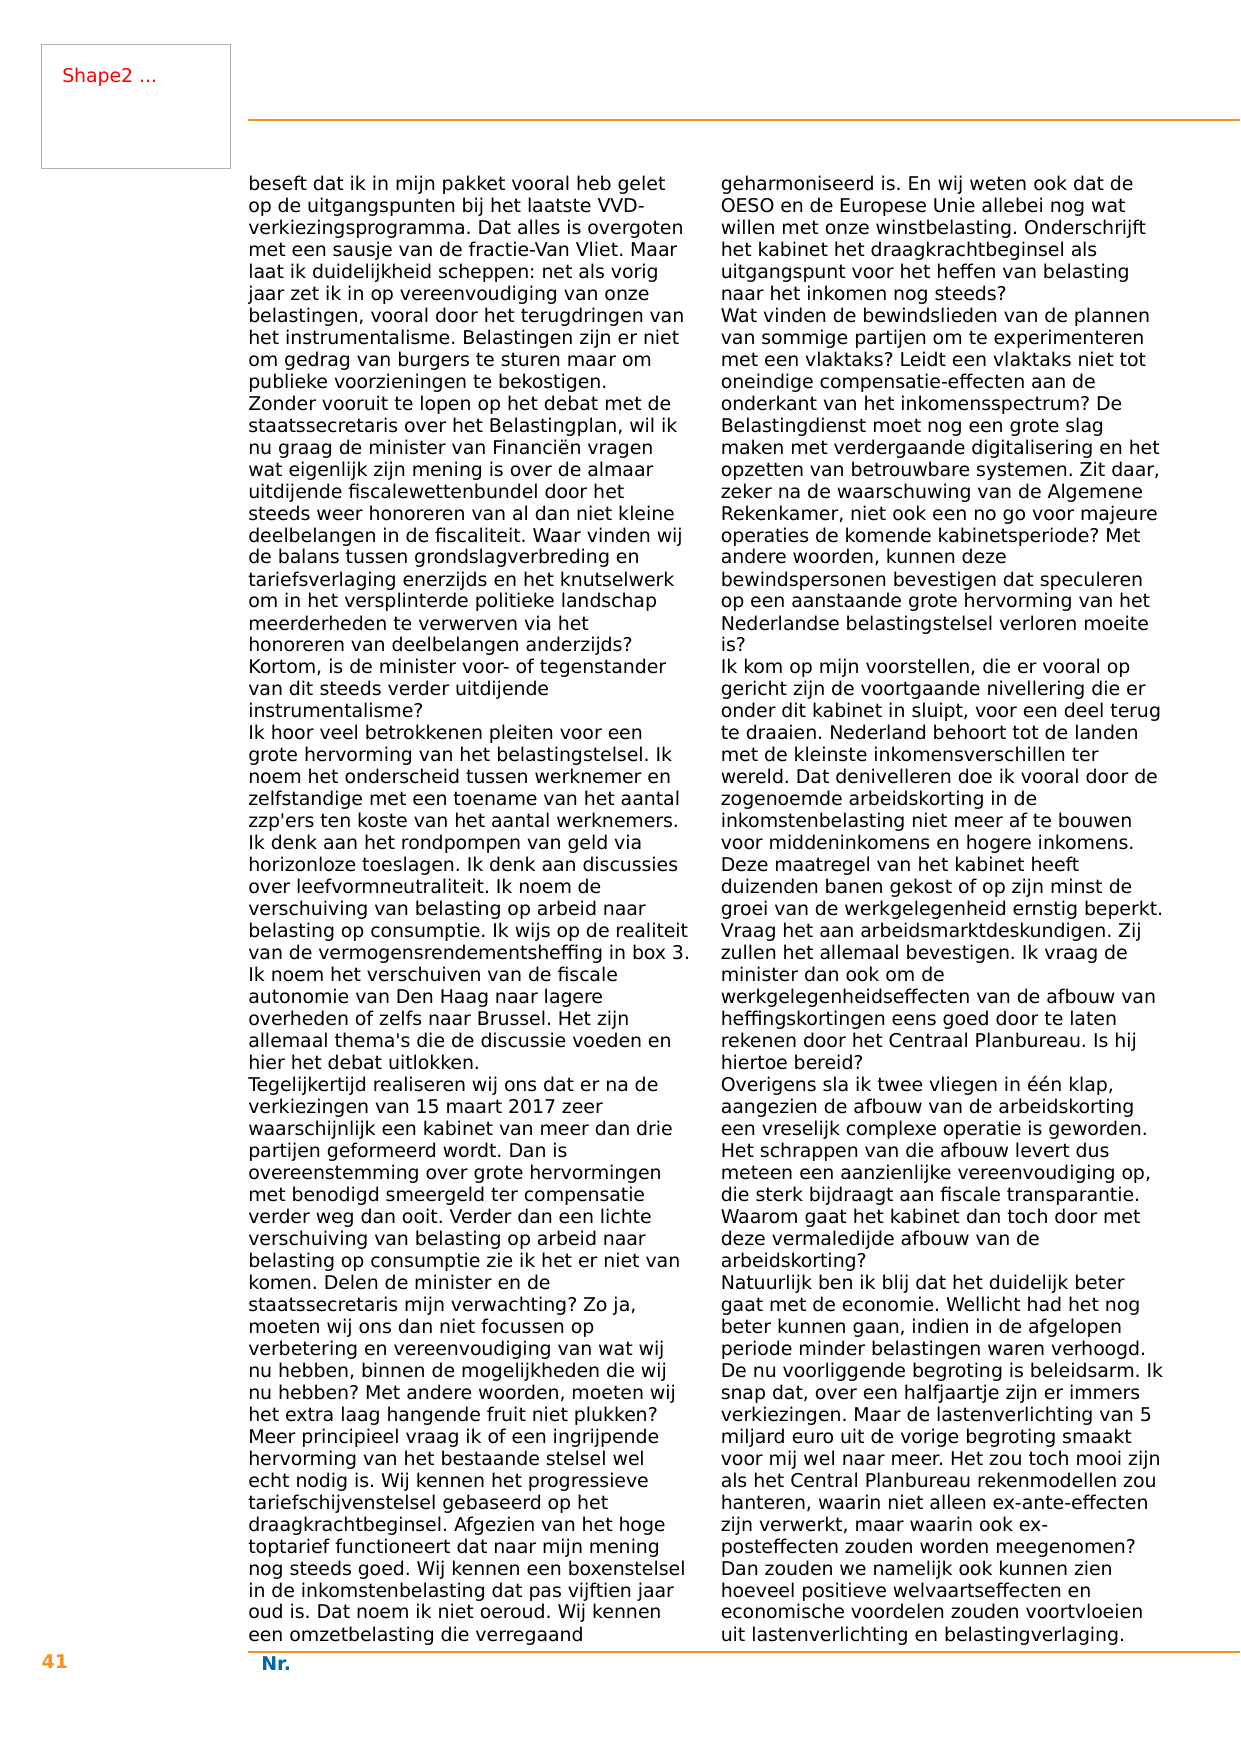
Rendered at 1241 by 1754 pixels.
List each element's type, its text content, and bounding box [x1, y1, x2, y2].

text geharmoniseerd is. En wij weten ook dat de OESO en de Europese Unie allebei nog wat willen met onze winstbelasting. Onderschrijft het kabinet het draagkrachtbeginsel als uitgangspunt voor het heffen van belasting naar het inkomen nog steeds? [721, 173, 1163, 305]
text Zonder vooruit te lopen op het debat met de staatssecretaris over het Belastingplan, wil ik nu graag de minister van Financiën vragen wat eigenlijk zijn mening is over de almaar uitdijende fiscalewettenbundel door het steeds weer honoreren van al dan niet kleine deelbelangen in de fiscaliteit. Waar vinden wij de balans tussen grondslagverbreding en tariefsverlaging enerzijds en het knutselwerk om in het versplinterde politieke landschap meerderheden te verwerven via het honoreren van deelbelangen anderzijds? Kortom, is de minister voor- of tegenstander van dit steeds verder uitdijende instrumentalisme? [248, 393, 691, 722]
text Wat vinden de bewindslieden van de plannen van sommige partijen om te experimenteren met een vlaktaks? Leidt een vlaktaks niet tot oneindige compensatie-effecten aan de onderkant van het inkomensspectrum? De Belastingdienst moet nog een grote slag maken met verdergaande digitalisering en het opzetten van betrouwbare systemen. Zit daar, zeker na de waarschuwing van de Algemene Rekenkamer, niet ook een no go voor majeure operaties de komende kabinetsperiode? Met andere woorden, kunnen deze bewindspersonen bevestigen dat speculeren op een aanstaande grote hervorming van het Nederlandse belastingstelsel verloren moeite is? [721, 305, 1163, 656]
text Overigens sla ik twee vliegen in één klap, aangezien de afbouw van de arbeidskorting een vreselijk complexe operatie is geworden. Het schrappen van die afbouw levert dus meteen een aanzienlijke vereenvoudiging op, die sterk bijdraagt aan fiscale transparantie. Waarom gaat het kabinet dan toch door met deze vermaledijde afbouw van de arbeidskorting? [721, 1074, 1163, 1272]
text Ik hoor veel betrokkenen pleiten voor een grote hervorming van het belastingstelsel. Ik noem het onderscheid tussen werknemer en zelfstandige met een toename van het aantal zzp'ers ten koste van het aantal werknemers. Ik denk aan het rondpompen van geld via horizonloze toeslagen. Ik denk aan discussies over leefvormneutraliteit. Ik noem de verschuiving van belasting op arbeid naar belasting op consumptie. Ik wijs op de realiteit van de vermogensrendementsheffing in box 3. Ik noem het verschuiven van de fiscale autonomie van Den Haag naar lagere overheden of zelfs naar Brussel. Het zijn allemaal thema's die de discussie voeden en hier het debat uitlokken. [248, 722, 691, 1074]
text Tegelijkertijd realiseren wij ons dat er na de verkiezingen van 15 maart 2017 zeer waarschijnlijk een kabinet van meer dan drie partijen geformeerd wordt. Dan is overeenstemming over grote hervormingen met benodigd smeergeld ter compensatie verder weg dan ooit. Verder dan een lichte verschuiving van belasting op arbeid naar belasting op consumptie zie ik het er niet van komen. Delen de minister en de staatssecretaris mijn verwachting? Zo ja, moeten wij ons dan niet focussen op verbetering en vereenvoudiging van wat wij nu hebben, binnen de mogelijkheden die wij nu hebben? Met andere woorden, moeten wij het extra laag hangende fruit niet plukken? [248, 1074, 691, 1426]
text Meer principieel vraag ik of een ingrijpende hervorming van het bestaande stelsel wel echt nodig is. Wij kennen het progressieve tariefschijvenstelsel gebaseerd op het draagkrachtbeginsel. Afgezien van het hoge toptarief functioneert dat naar mijn mening nog steeds goed. Wij kennen een boxenstelsel in de inkomstenbelasting dat pas vijftien jaar oud is. Dat noem ik niet oeroud. Wij kennen een omzetbelasting die verregaand [248, 1426, 691, 1645]
text beseft dat ik in mijn pakket vooral heb gelet op de uitgangspunten bij het laatste VVD-verkiezingsprogramma. Dat alles is overgoten met een sausje van de fractie-Van Vliet. Maar laat ik duidelijkheid scheppen: net als vorig jaar zet ik in op vereenvoudiging van onze belastingen, vooral door het terugdringen van het instrumentalisme. Belastingen zijn er niet om gedrag van burgers te sturen maar om publieke voorzieningen te bekostigen. [248, 173, 691, 393]
text Natuurlijk ben ik blij dat het duidelijk beter gaat met de economie. Wellicht had het nog beter kunnen gaan, indien in de afgelopen periode minder belastingen waren verhoogd. De nu voorliggende begroting is beleidsarm. Ik snap dat, over een halfjaartje zijn er immers verkiezingen. Maar de lastenverlichting van 5 miljard euro uit de vorige begroting smaakt voor mij wel naar meer. Het zou toch mooi zijn als het Central Planbureau rekenmodellen zou hanteren, waarin niet alleen ex-ante-effecten zijn verwerkt, maar waarin ook ex-posteffecten zouden worden meegenomen? Dan zouden we namelijk ook kunnen zien hoeveel positieve welvaartseffecten en economische voordelen zouden voortvloeien uit lastenverlichting en belastingverlaging. [721, 1272, 1163, 1645]
text Ik kom op mijn voorstellen, die er vooral op gericht zijn de voortgaande nivellering die er onder dit kabinet in sluipt, voor een deel terug te draaien. Nederland behoort tot de landen met de kleinste inkomensverschillen ter wereld. Dat denivelleren doe ik vooral door de zogenoemde arbeidskorting in de inkomstenbelasting niet meer af te bouwen voor middeninkomens en hogere inkomens. Deze maatregel van het kabinet heeft duizenden banen gekost of op zijn minst de groei van de werkgelegenheid ernstig beperkt. Vraag het aan arbeidsmarktdeskundigen. Zij zullen het allemaal bevestigen. Ik vraag de minister dan ook om de werkgelegenheidseffecten van de afbouw van heffingskortingen eens goed door te laten rekenen door het Centraal Planbureau. Is hij hiertoe bereid? [721, 656, 1163, 1074]
